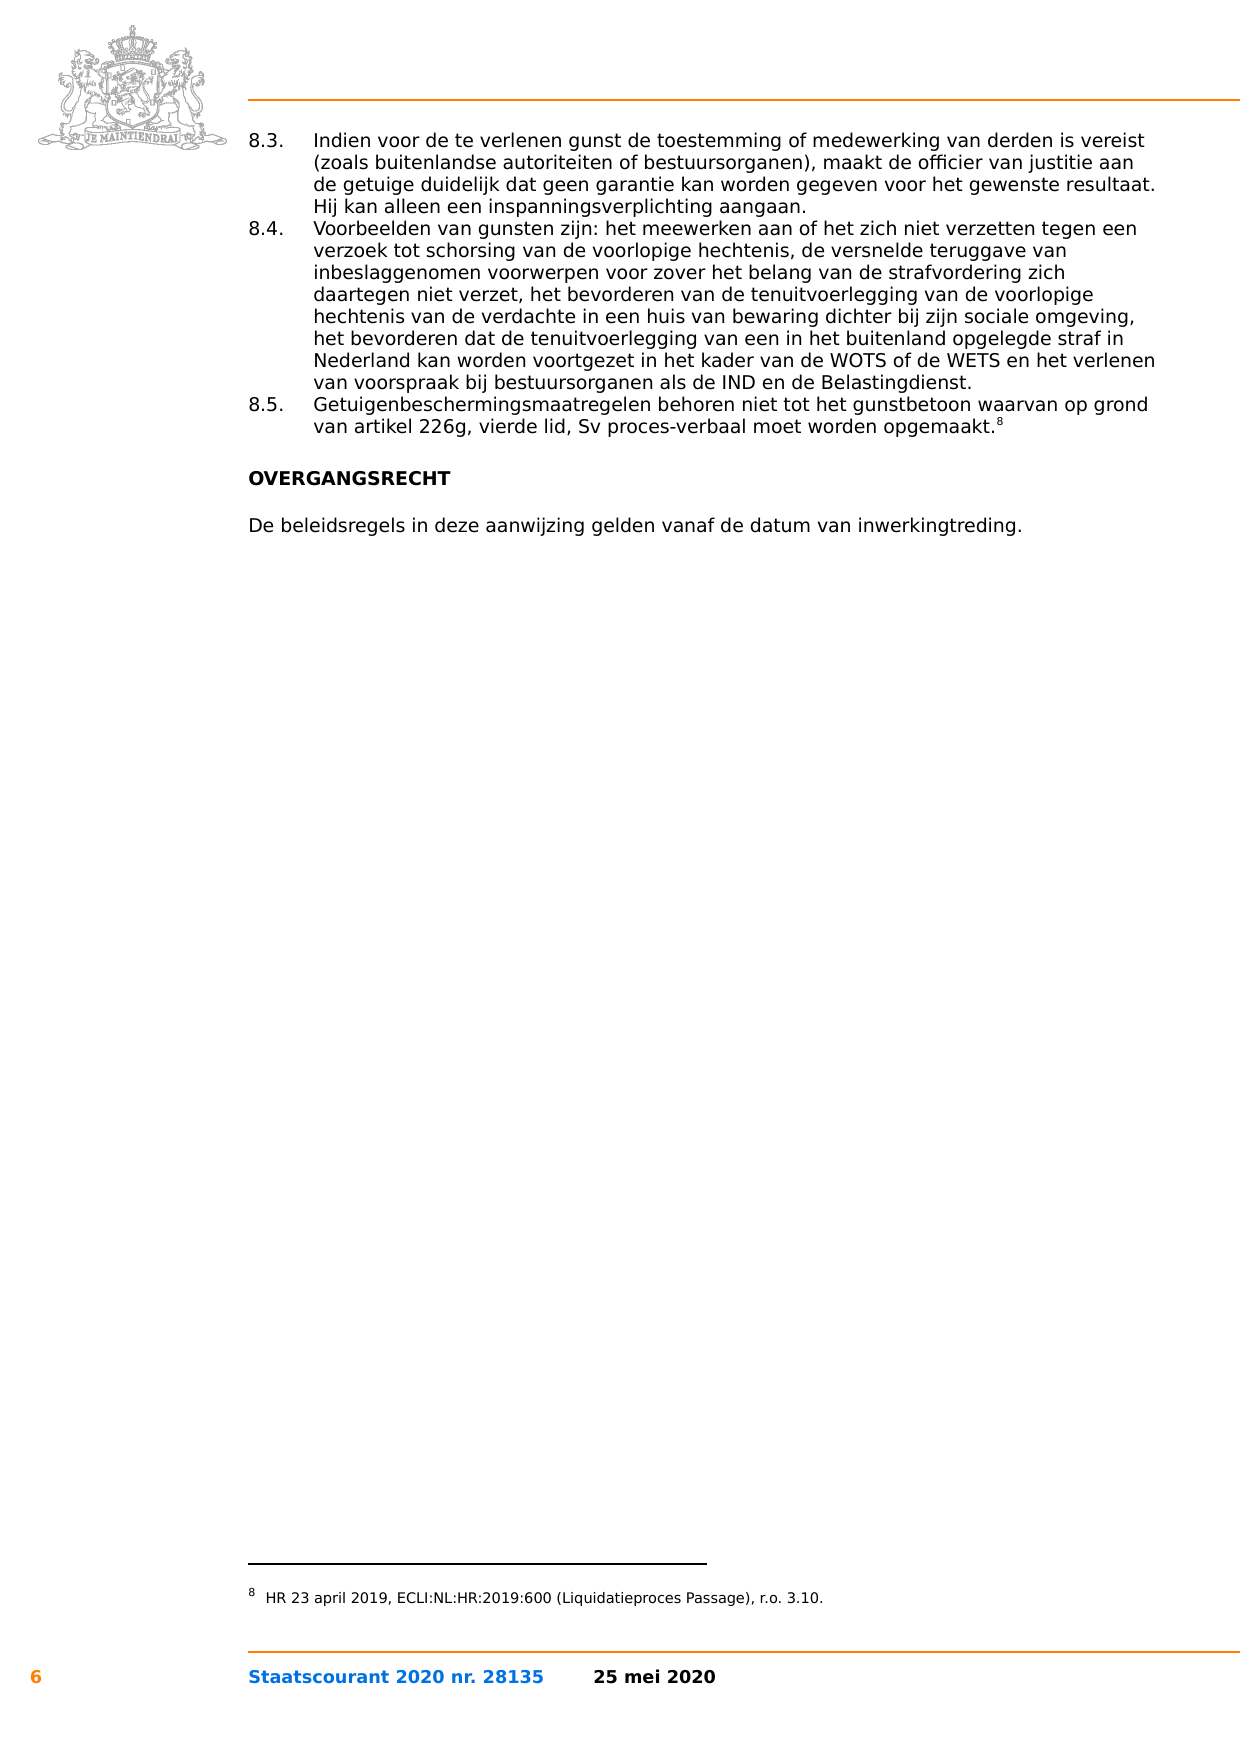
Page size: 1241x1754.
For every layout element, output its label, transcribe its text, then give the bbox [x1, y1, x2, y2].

text HR 23 april 2019, ECLI:NL:HR:2019:600 (Liquidatieproces Passage), r.o. 3.10. [248, 1586, 1163, 1608]
text 8.3. Indien voor de te verlenen gunst de toestemming of medewerking van derden is vereist (zoals buitenlandse autoriteiten of bestuursorganen), maakt de officier van justitie aan de getuige duidelijk dat geen garantie kan worden gegeven voor het gewenste resultaat. Hij kan alleen een inspanningsverplichting aangaan. [248, 130, 1163, 218]
text 8.5. Getuigenbeschermingsmaatregelen behoren niet tot het gunstbetoon waarvan op grond van artikel 226g, vierde lid, Sv proces-verbaal moet worden opgemaakt. [248, 394, 1163, 438]
subtitle OVERGANGSRECHT [248, 468, 1163, 489]
text De beleidsregels in deze aanwijzing gelden vanaf de datum van inwerkingtreding. [248, 514, 1163, 537]
text 8.4. Voorbeelden van gunsten zijn: het meewerken aan of het zich niet verzetten tegen een verzoek tot schorsing van de voorlopige hechtenis, de versnelde teruggave van inbeslaggenomen voorwerpen voor zover het belang van de strafvordering zich daartegen niet verzet, het bevorderen van de tenuitvoerlegging van de voorlopige hechtenis van de verdachte in een huis van bewaring dichter bij zijn sociale omgeving, het bevorderen dat de tenuitvoerlegging van een in het buitenland opgelegde straf in Nederland kan worden voortgezet in het kader van de WOTS of de WETS en het verlenen van voorspraak bij bestuursorganen als de IND en de Belastingdienst. [248, 218, 1163, 394]
picture [38, 25, 227, 150]
